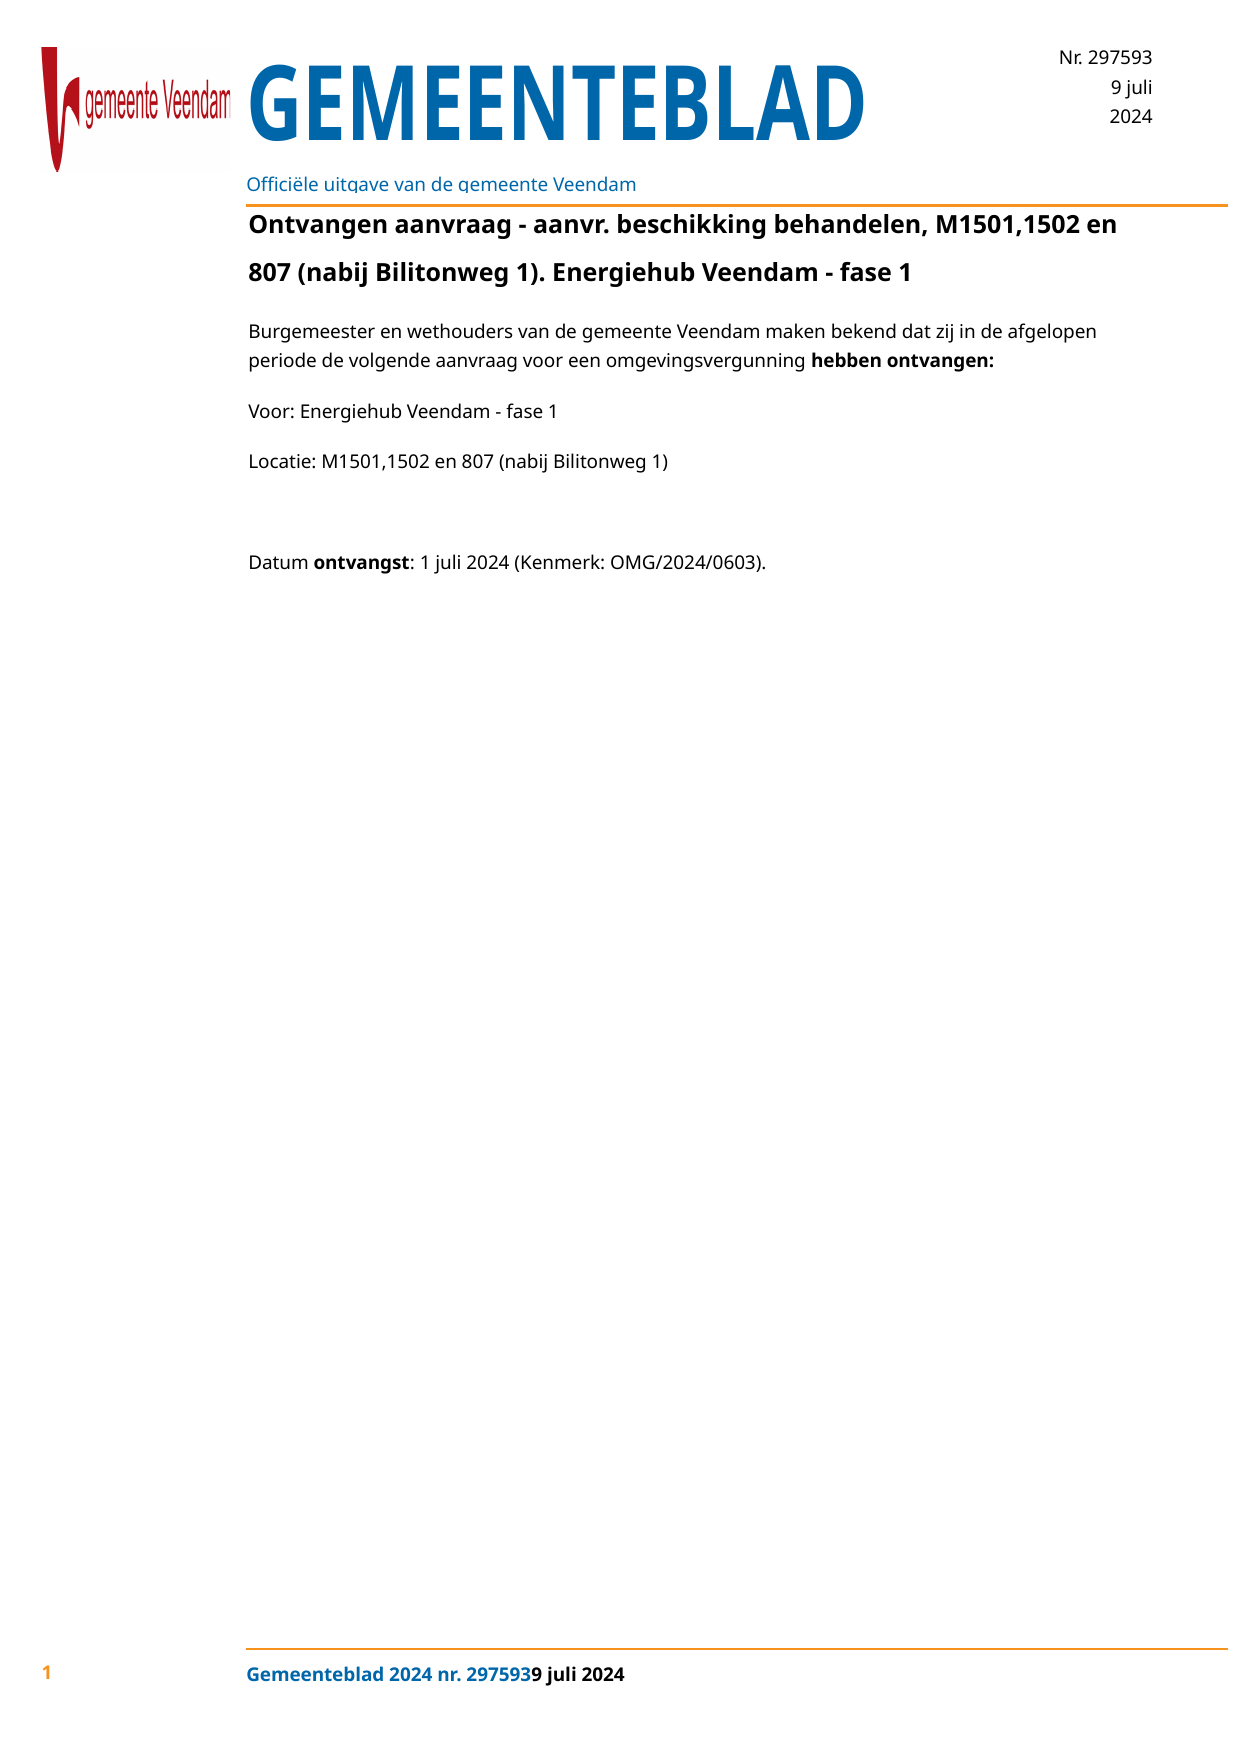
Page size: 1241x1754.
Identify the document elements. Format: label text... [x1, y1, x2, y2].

text Voor: Energiehub Veendam - fase 1 [248, 398, 1152, 424]
text Burgemeester en wethouders van de gemeente Veendam maken bekend dat zij in de afgelopen periode de volgende aanvraag voor een omgevingsvergunning hebben ontvangen: [248, 318, 1152, 373]
text Locatie: M1501,1502 en 807 (nabij Bilitonweg 1) [248, 448, 1152, 474]
text Ontvangen aanvraag - aanvr. beschikking behandelen, M1501,1502 en 807 (nabij Bilitonweg 1). Energiehub Veendam - fase 1 [248, 207, 1152, 288]
text Datum ontvangst: 1 juli 2024 (Kenmerk: OMG/2024/0603). [248, 549, 1152, 575]
picture [41, 47, 231, 172]
